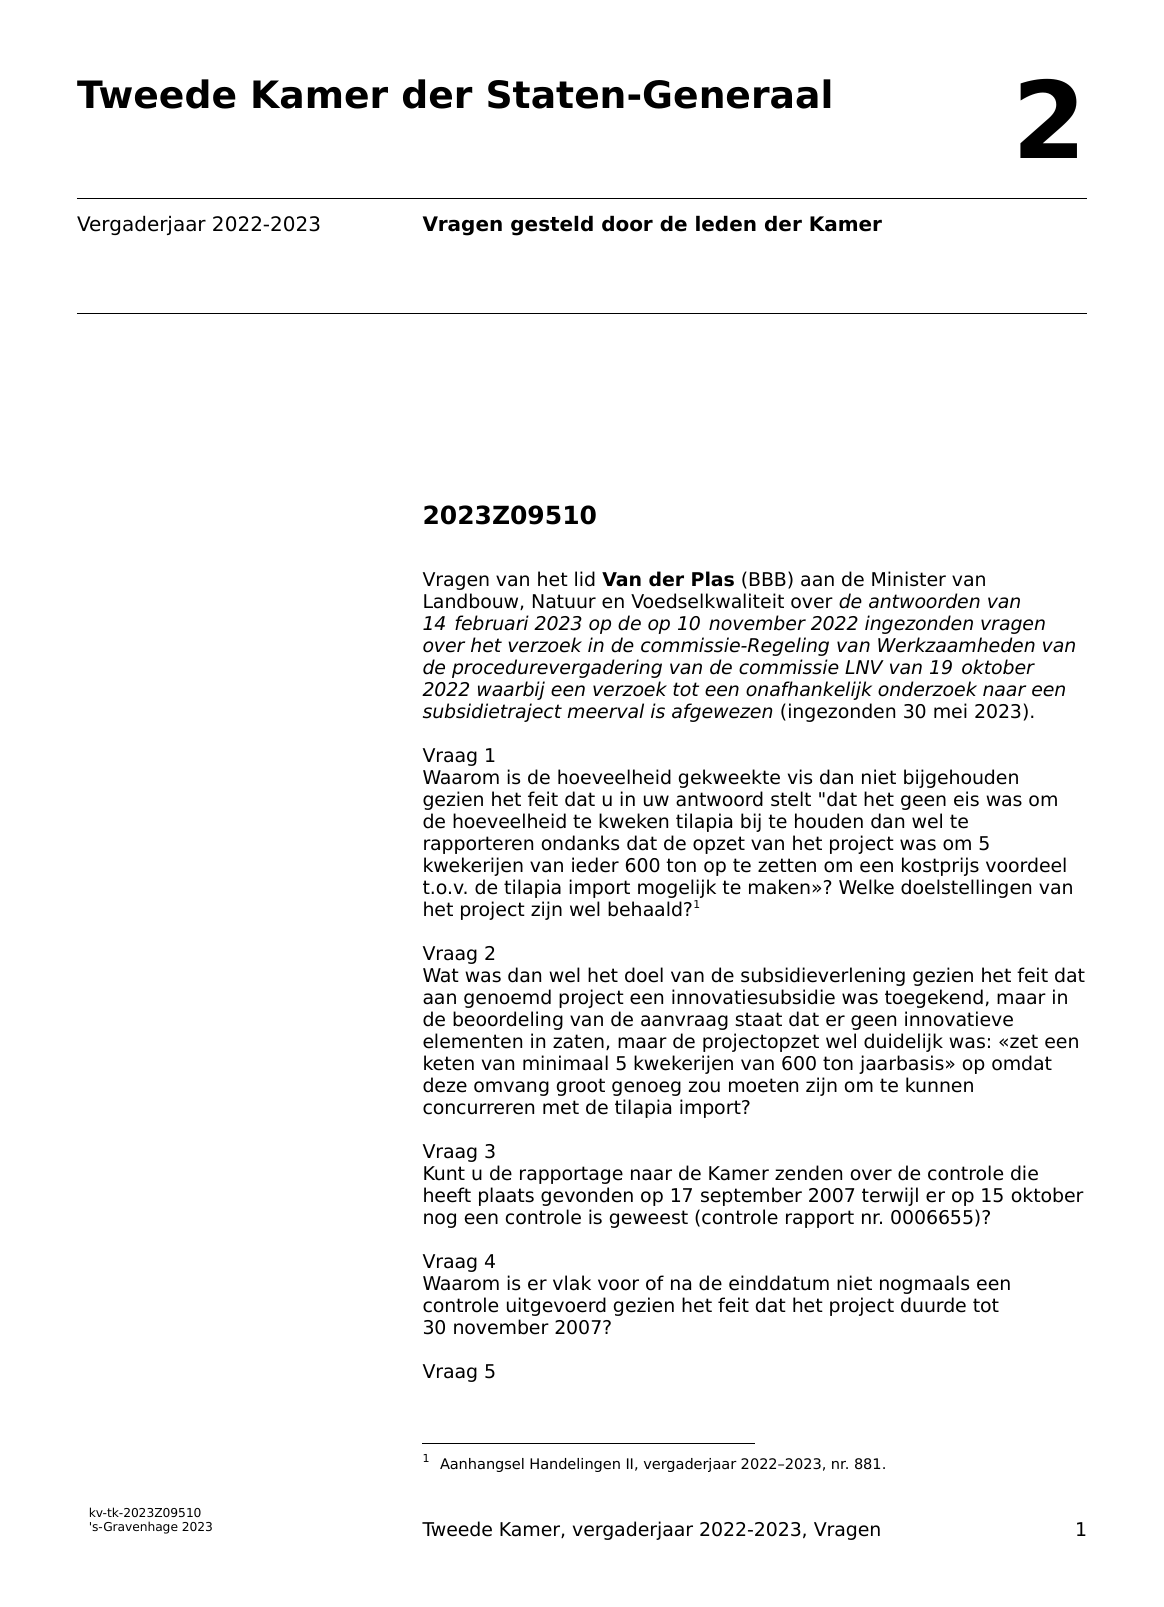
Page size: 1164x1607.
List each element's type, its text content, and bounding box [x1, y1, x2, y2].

text Vragen van het lid Van der Plas (BBB) aan de Minister van Landbouw, Natuur en Voedselkwaliteit over de antwoorden van 14 februari 2023 op de op 10 november 2022 ingezonden vragen over het verzoek in de commissie-Regeling van Werkzaamheden van de procedurevergadering van de commissie LNV van 19 oktober 2022 waarbij een verzoek tot een onafhankelijk onderzoek naar een subsidietraject meerval is afgewezen (ingezonden 30 mei 2023). [422, 569, 1087, 723]
table_header Tweede Kamer der Staten-Generaal [77, 59, 886, 198]
text Vraag 2 [422, 943, 1087, 965]
text Waarom is er vlak voor of na de einddatum niet nogmaals een controle uitgevoerd gezien het feit dat het project duurde tot 30 november 2007? [422, 1273, 1087, 1339]
text Vraag 3 [422, 1141, 1087, 1163]
table_header 2 [886, 59, 1087, 198]
text Aanhangsel Handelingen II, vergaderjaar 2022–2023, nr. 881. [422, 1452, 1087, 1474]
text kv-tk-2023Z09510 [88, 1506, 323, 1520]
text 2023Z09510 [422, 501, 1087, 531]
text 's-Gravenhage 2023 [88, 1520, 323, 1534]
text Vraag 1 [422, 745, 1087, 767]
table_cell Vragen gesteld door de leden der Kamer [422, 199, 1087, 313]
text Vraag 4 [422, 1251, 1087, 1273]
text Kunt u de rapportage naar de Kamer zenden over de controle die heeft plaats gevonden op 17 september 2007 terwijl er op 15 oktober nog een controle is geweest (controle rapport nr. 0006655)? [422, 1163, 1087, 1229]
text Wat was dan wel het doel van de subsidieverlening gezien het feit dat aan genoemd project een innovatiesubsidie was toegekend, maar in de beoordeling van de aanvraag staat dat er geen innovatieve elementen in zaten, maar de projectopzet wel duidelijk was: «zet een keten van minimaal 5 kwekerijen van 600 ton jaarbasis» op omdat deze omvang groot genoeg zou moeten zijn om te kunnen concurreren met de tilapia import? [422, 965, 1087, 1119]
table_cell Vergaderjaar 2022-2023 [77, 199, 422, 313]
text Waarom is de hoeveelheid gekweekte vis dan niet bijgehouden gezien het feit dat u in uw antwoord stelt "dat het geen eis was om de hoeveelheid te kweken tilapia bij te houden dan wel te rapporteren ondanks dat de opzet van het project was om 5 kwekerijen van ieder 600 ton op te zetten om een kostprijs voordeel t.o.v. de tilapia import mogelijk te maken»? Welke doelstellingen van het project zijn wel behaald? [422, 767, 1087, 921]
text Vraag 5 [422, 1361, 1087, 1383]
